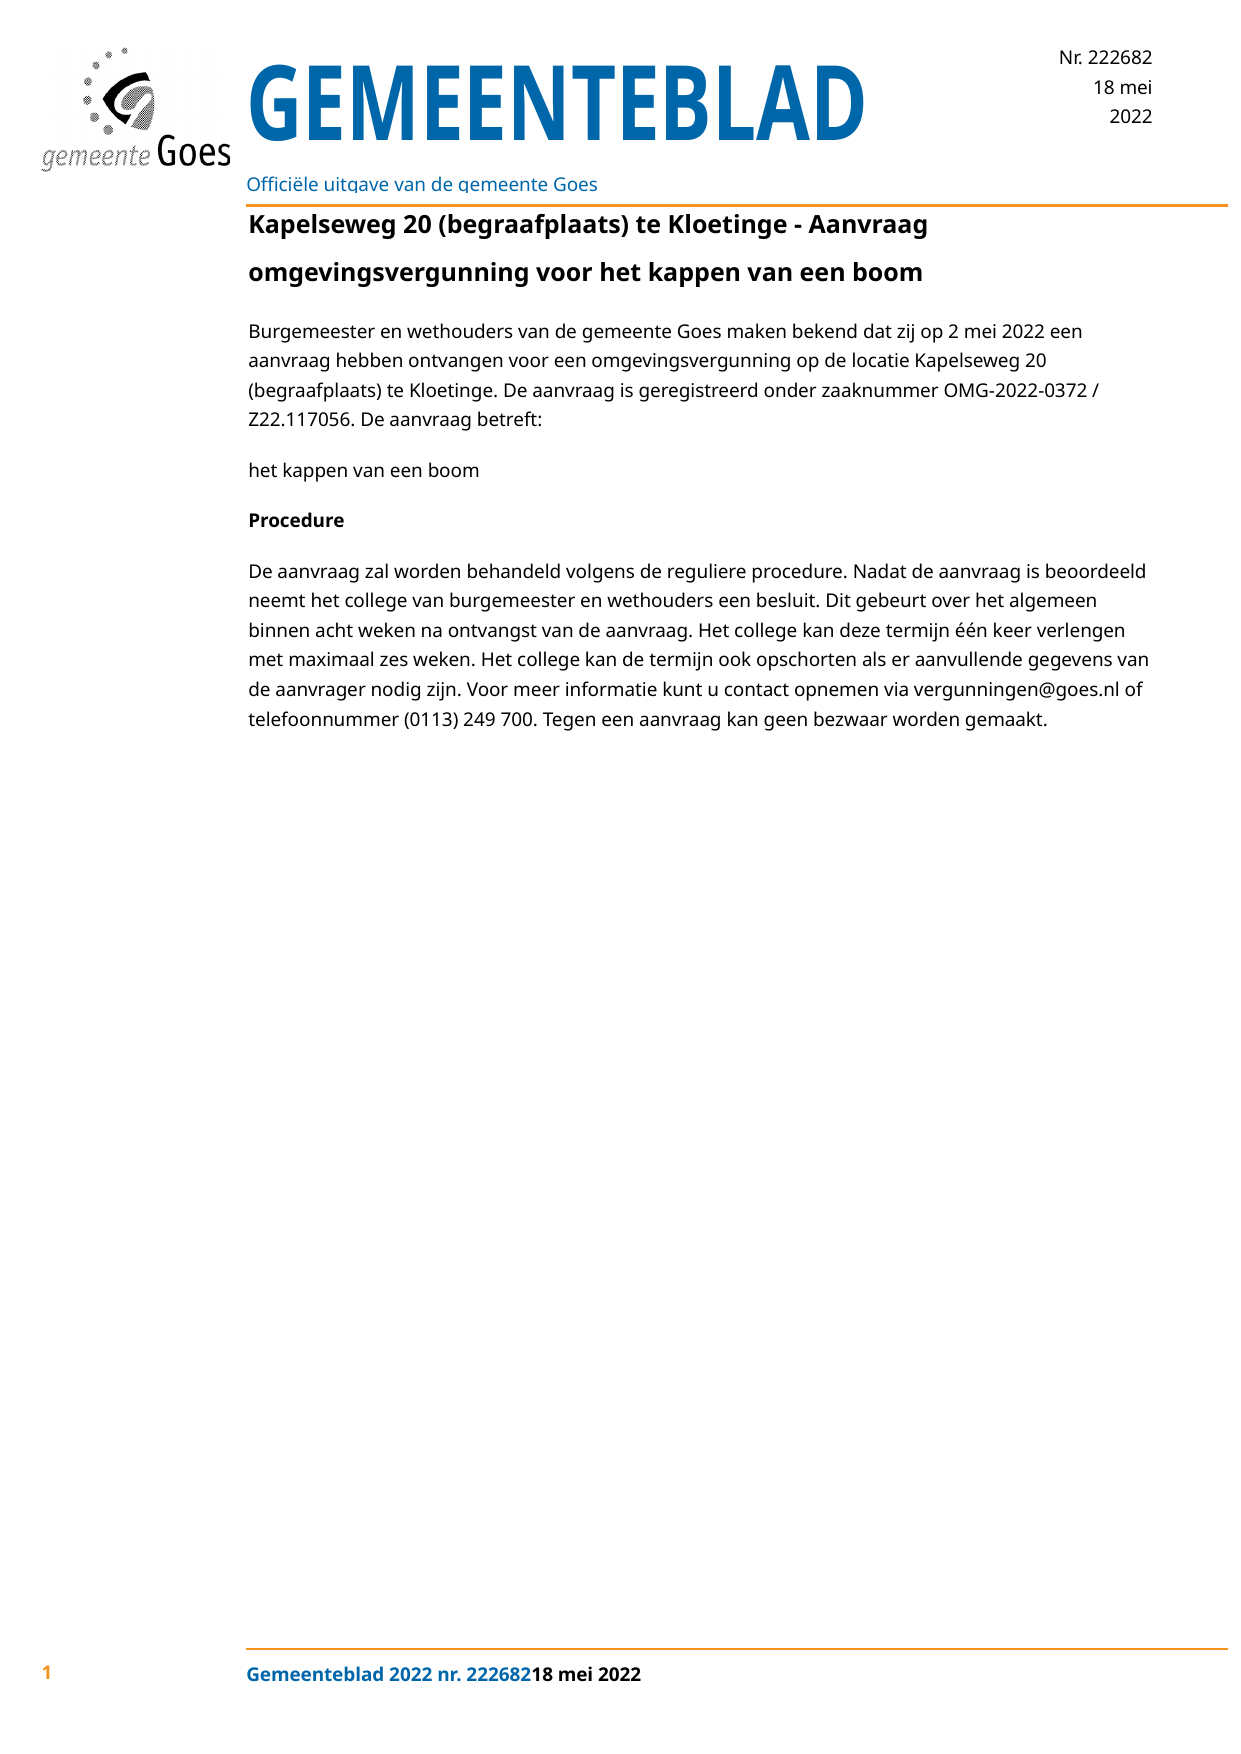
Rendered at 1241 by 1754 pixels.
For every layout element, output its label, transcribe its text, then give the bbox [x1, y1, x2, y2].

text Procedure [248, 507, 1152, 533]
text De aanvraag zal worden behandeld volgens de reguliere procedure. Nadat de aanvraag is beoordeeld neemt het college van burgemeester en wethouders een besluit. Dit gebeurt over het algemeen binnen acht weken na ontvangst van de aanvraag. Het college kan deze termijn één keer verlengen met maximaal zes weken. Het college kan de termijn ook opschorten als er aanvullende gegevens van de aanvrager nodig zijn. Voor meer informatie kunt u contact opnemen via vergunningen@goes.nl of telefoonnummer (0113) 249 700. Tegen een aanvraag kan geen bezwaar worden gemaakt. [248, 558, 1152, 732]
text het kappen van een boom [248, 457, 1152, 483]
text Burgemeester en wethouders van de gemeente Goes maken bekend dat zij op 2 mei 2022 een aanvraag hebben ontvangen voor een omgevingsvergunning op de locatie Kapelseweg 20 (begraafplaats) te Kloetinge. De aanvraag is geregistreerd onder zaaknummer OMG-2022-0372 / Z22.117056. De aanvraag betreft: [248, 318, 1152, 432]
picture [41, 47, 231, 172]
text Kapelseweg 20 (begraafplaats) te Kloetinge - Aanvraag omgevingsvergunning voor het kappen van een boom [248, 207, 1152, 288]
